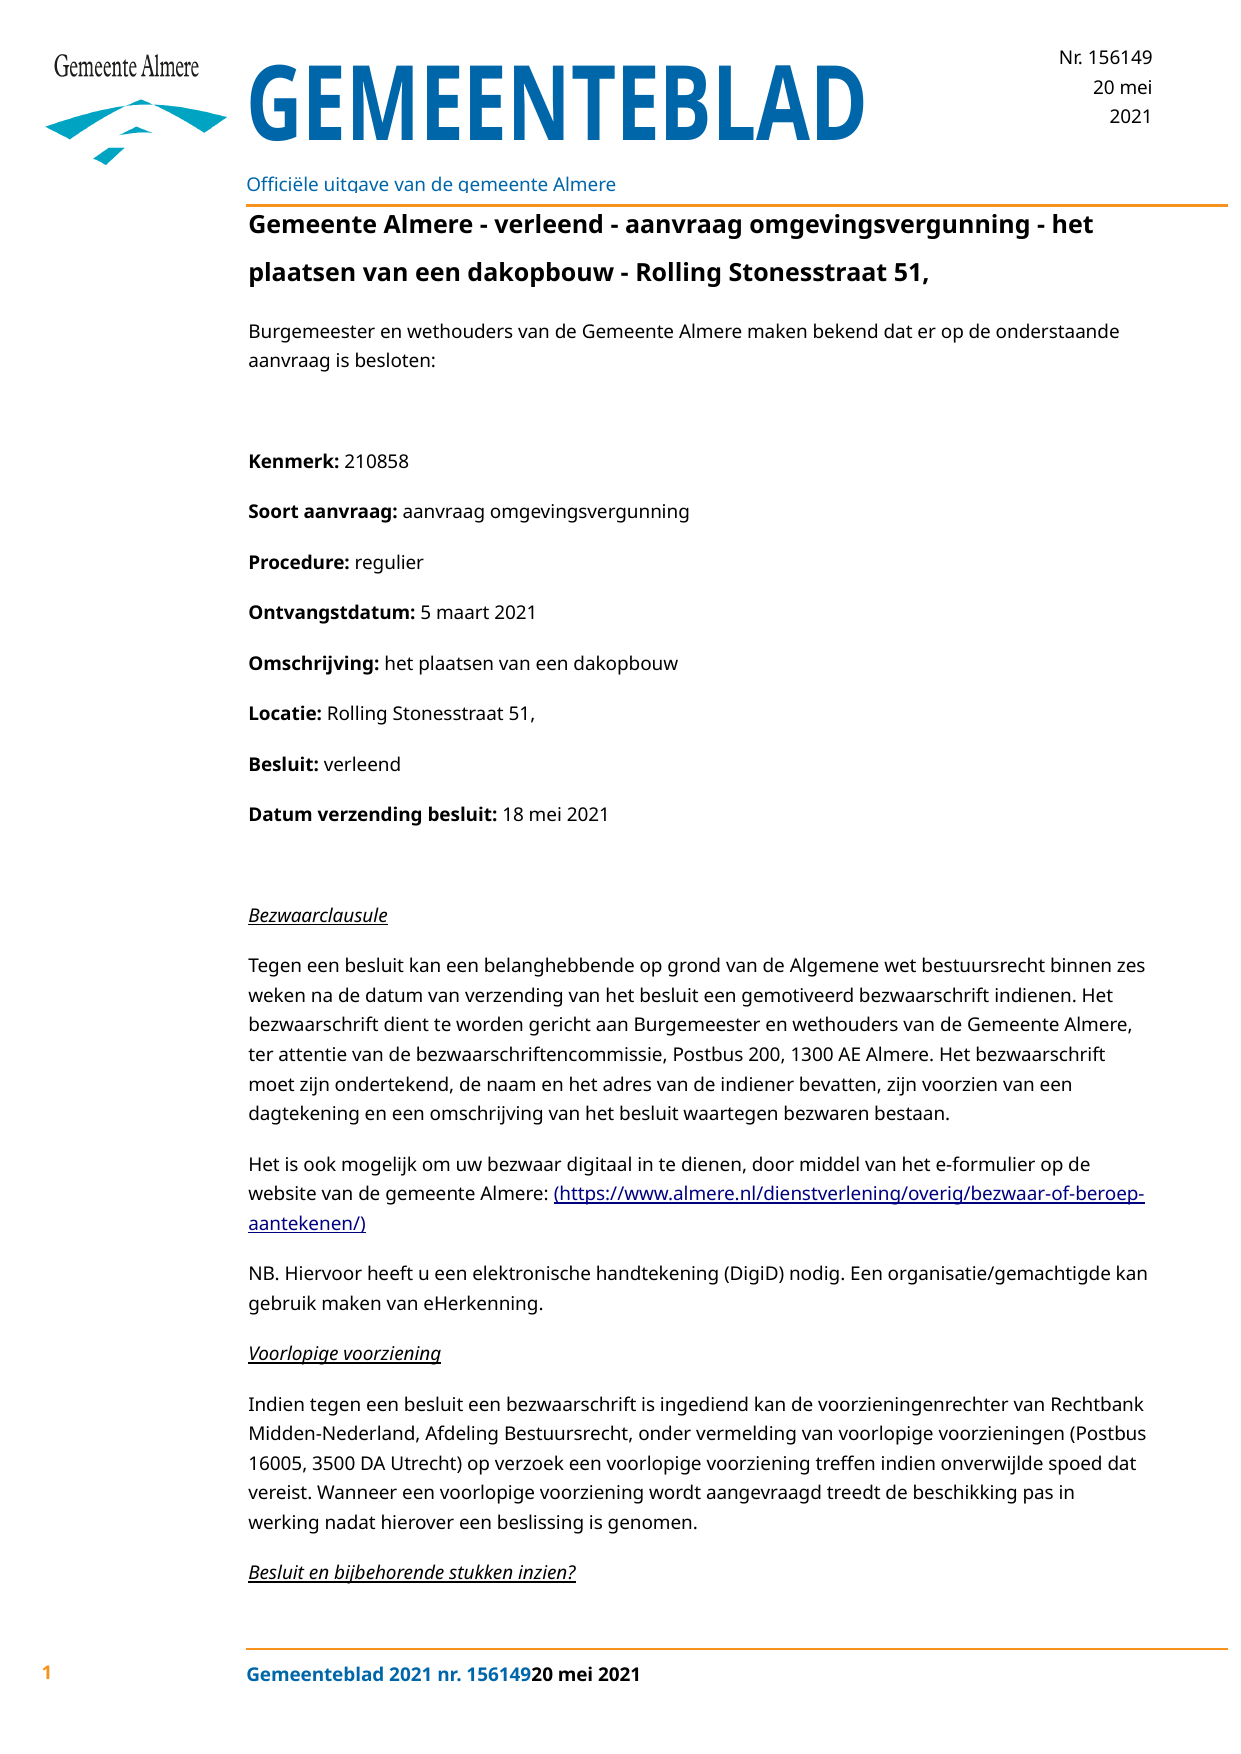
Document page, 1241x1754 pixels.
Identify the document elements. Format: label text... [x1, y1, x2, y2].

text Bezwaarclausule [248, 902, 1152, 928]
text Datum verzending besluit: 18 mei 2021 [248, 801, 1152, 827]
text Gemeente Almere - verleend - aanvraag omgevingsvergunning - het plaatsen van een dakopbouw - Rolling Stonesstraat 51, [248, 207, 1152, 288]
text Kenmerk: 210858 [248, 448, 1152, 474]
text Ontvangstdatum: 5 maart 2021 [248, 599, 1152, 625]
text Soort aanvraag: aanvraag omgevingsvergunning [248, 499, 1152, 524]
text Het is ook mogelijk om uw bezwaar digitaal in te dienen, door middel van het e-formulier op de website van de gemeente Almere: (https://www.almere.nl/dienstverlening/overig/bezwaar-of-beroep-aantekenen/) [248, 1151, 1152, 1236]
text Voorlopige voorziening [248, 1340, 1152, 1366]
text Indien tegen een besluit een bezwaarschrift is ingediend kan de voorzieningenrechter van Rechtbank Midden-Nederland, Afdeling Bestuursrecht, onder vermelding van voorlopige voorzieningen (Postbus 16005, 3500 DA Utrecht) op verzoek een voorlopige voorziening treffen indien onverwijlde spoed dat vereist. Wanneer een voorlopige voorziening wordt aangevraagd treedt de beschikking pas in werking nadat hierover een beslissing is genomen. [248, 1391, 1152, 1535]
text Tegen een besluit kan een belanghebbende op grond van de Algemene wet bestuursrecht binnen zes weken na de datum van verzending van het besluit een gemotiveerd bezwaarschrift indienen. Het bezwaarschrift dient te worden gericht aan Burgemeester en wethouders van de Gemeente Almere, ter attentie van de bezwaarschriftencommissie, Postbus 200, 1300 AE Almere. Het bezwaarschrift moet zijn ondertekend, de naam en het adres van de indiener bevatten, zijn voorzien van een dagtekening en een omschrijving van het besluit waartegen bezwaren bestaan. [248, 952, 1152, 1126]
text Procedure: regulier [248, 549, 1152, 575]
text Besluit en bijbehorende stukken inzien? [248, 1559, 1152, 1585]
text Burgemeester en wethouders van de Gemeente Almere maken bekend dat er op de onderstaande aanvraag is besloten: [248, 318, 1152, 373]
text Locatie: Rolling Stonesstraat 51, [248, 700, 1152, 726]
text NB. Hiervoor heeft u een elektronische handtekening (DigiD) nodig. Een organisatie/gemachtigde kan gebruik maken van eHerkenning. [248, 1260, 1152, 1316]
text Omschrijving: het plaatsen van een dakopbouw [248, 650, 1152, 676]
text Besluit: verleend [248, 751, 1152, 777]
picture [41, 47, 231, 172]
